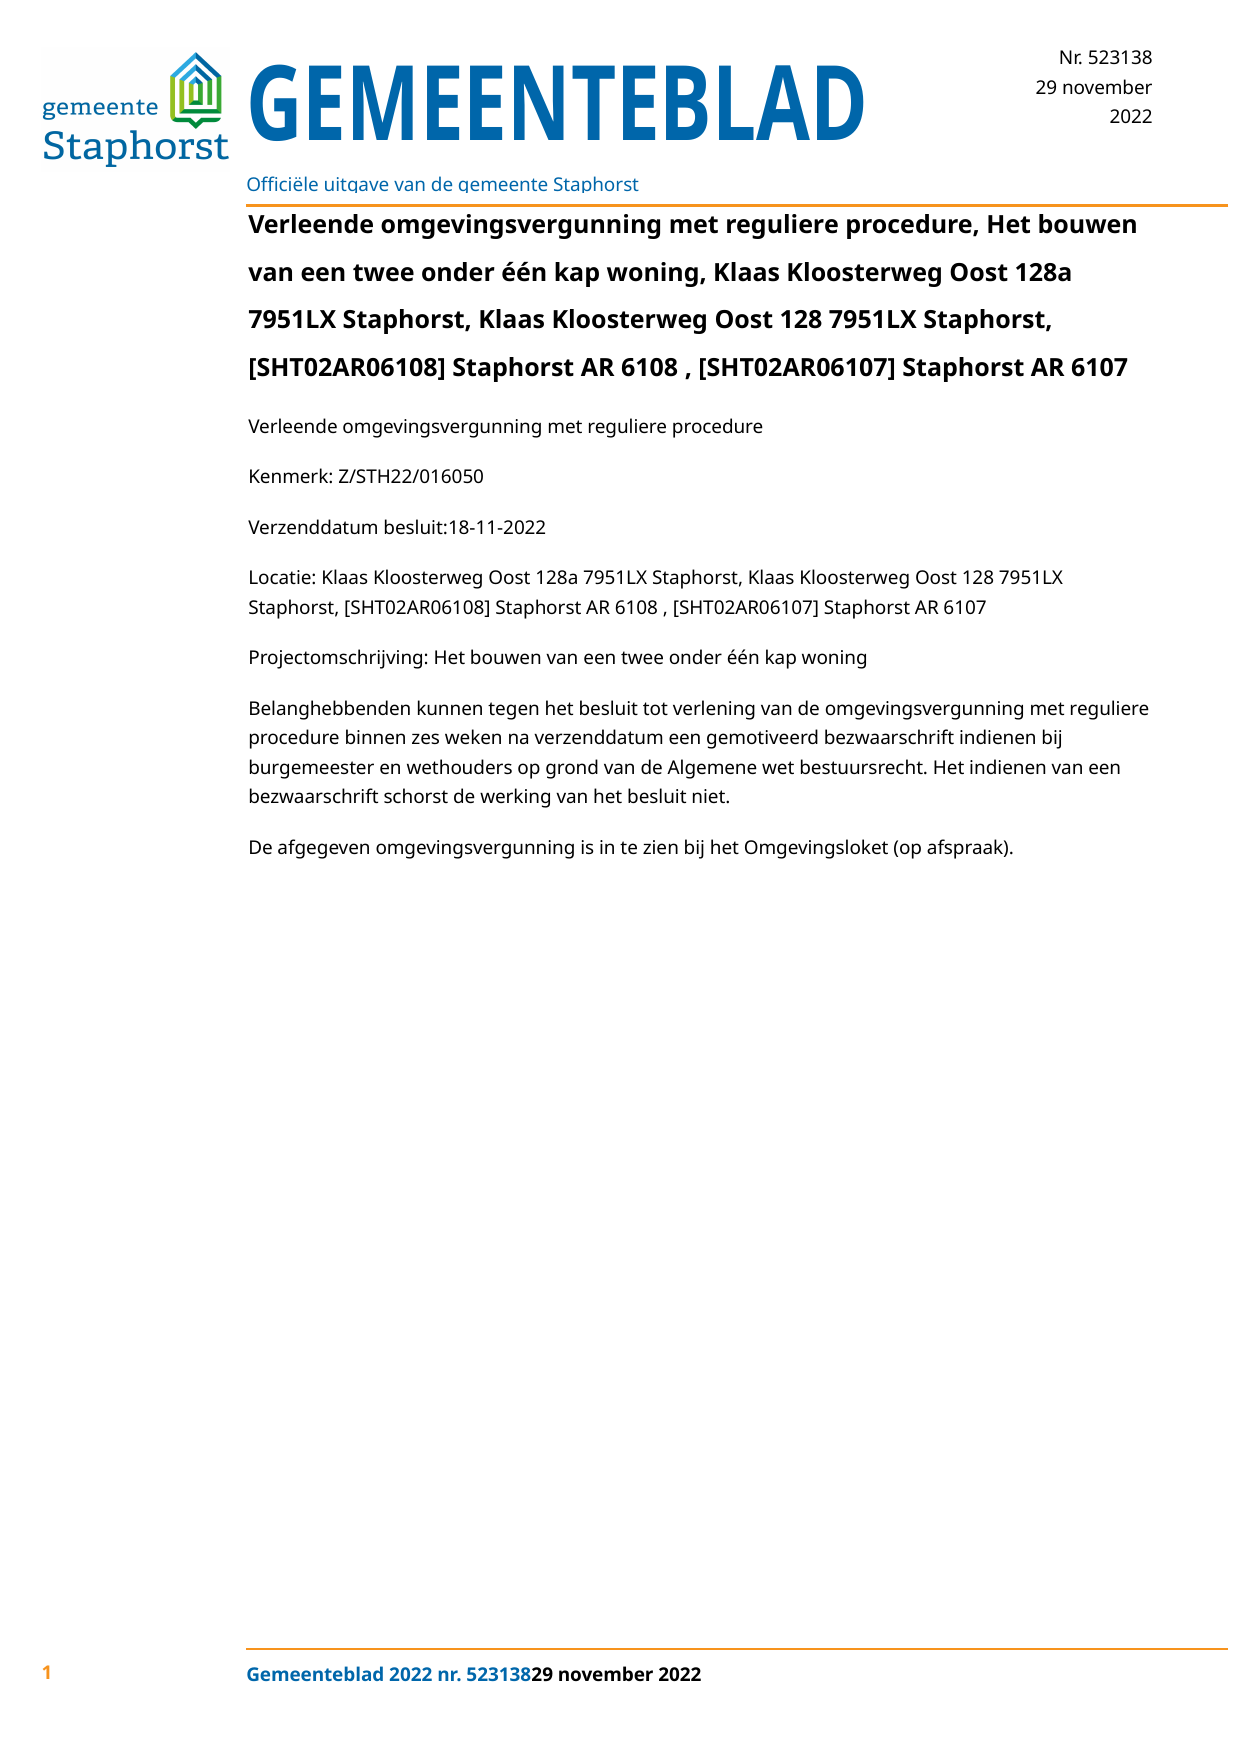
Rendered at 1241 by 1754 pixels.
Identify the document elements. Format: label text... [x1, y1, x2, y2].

text Projectomschrijving: Het bouwen van een twee onder één kap woning [248, 644, 1152, 670]
picture [41, 47, 231, 172]
text Verleende omgevingsvergunning met reguliere procedure [248, 413, 1152, 439]
text Verleende omgevingsvergunning met reguliere procedure, Het bouwen van een twee onder één kap woning, Klaas Kloosterweg Oost 128a 7951LX Staphorst, Klaas Kloosterweg Oost 128 7951LX Staphorst, [SHT02AR06108] Staphorst AR 6108 , [SHT02AR06107] Staphorst AR 6107 [248, 207, 1152, 384]
text Kenmerk: Z/STH22/016050 [248, 463, 1152, 489]
text Belanghebbenden kunnen tegen het besluit tot verlening van de omgevingsvergunning met reguliere procedure binnen zes weken na verzenddatum een gemotiveerd bezwaarschrift indienen bij burgemeester en wethouders op grond van de Algemene wet bestuursrecht. Het indienen van een bezwaarschrift schorst de werking van het besluit niet. [248, 695, 1152, 809]
text De afgegeven omgevingsvergunning is in te zien bij het Omgevingsloket (op afspraak). [248, 834, 1152, 860]
text Verzenddatum besluit:18-11-2022 [248, 514, 1152, 540]
text Locatie: Klaas Kloosterweg Oost 128a 7951LX Staphorst, Klaas Kloosterweg Oost 128 7951LX Staphorst, [SHT02AR06108] Staphorst AR 6108 , [SHT02AR06107] Staphorst AR 6107 [248, 564, 1152, 620]
